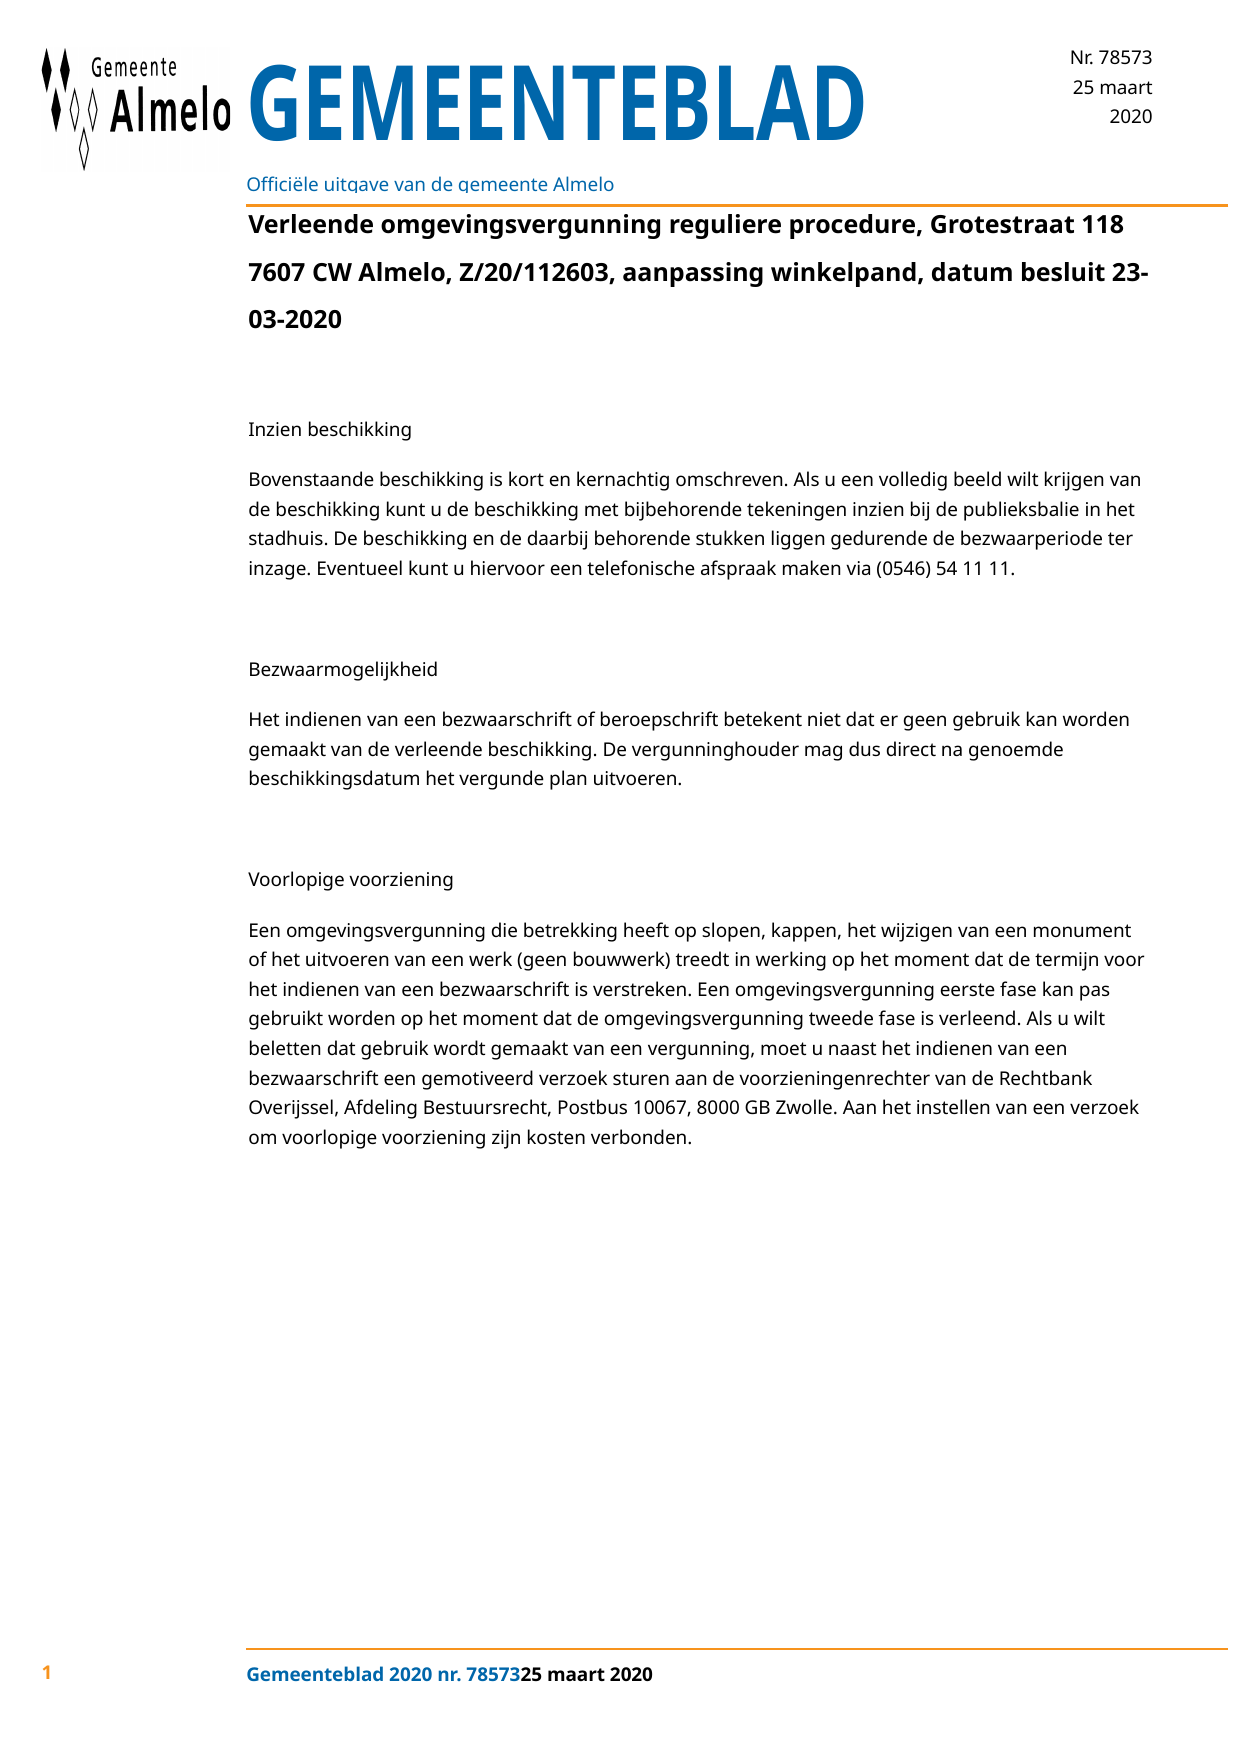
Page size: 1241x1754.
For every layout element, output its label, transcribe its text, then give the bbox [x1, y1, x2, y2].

text Bovenstaande beschikking is kort en kernachtig omschreven. Als u een volledig beeld wilt krijgen van de beschikking kunt u de beschikking met bijbehorende tekeningen inzien bij de publieksbalie in het stadhuis. De beschikking en de daarbij behorende stukken liggen gedurende de bezwaarperiode ter inzage. Eventueel kunt u hiervoor een telefonische afspraak maken via (0546) 54 11 11. [248, 466, 1152, 581]
text Een omgevingsvergunning die betrekking heeft op slopen, kappen, het wijzigen van een monument of het uitvoeren van een werk (geen bouwwerk) treedt in werking op het moment dat de termijn voor het indienen van een bezwaarschrift is verstreken. Een omgevingsvergunning eerste fase kan pas gebruikt worden op het moment dat de omgevingsvergunning tweede fase is verleend. Als u wilt beletten dat gebruik wordt gemaakt van een vergunning, moet u naast het indienen van een bezwaarschrift een gemotiveerd verzoek sturen aan de voorzieningenrechter van de Rechtbank Overijssel, Afdeling Bestuursrecht, Postbus 10067, 8000 GB Zwolle. Aan het instellen van een verzoek om voorlopige voorziening zijn kosten verbonden. [248, 917, 1152, 1149]
text Verleende omgevingsvergunning reguliere procedure, Grotestraat 118 7607 CW Almelo, Z/20/112603, aanpassing winkelpand, datum besluit 23-03-2020 [248, 207, 1152, 336]
text Het indienen van een bezwaarschrift of beroepschrift betekent niet dat er geen gebruik kan worden gemaakt van de verleende beschikking. De vergunninghouder mag dus direct na genoemde beschikkingsdatum het vergunde plan uitvoeren. [248, 706, 1152, 791]
picture [41, 47, 231, 172]
text Bezwaarmogelijkheid [248, 656, 1152, 682]
text Inzien beschikking [248, 416, 1152, 442]
text Voorlopige voorziening [248, 866, 1152, 892]
